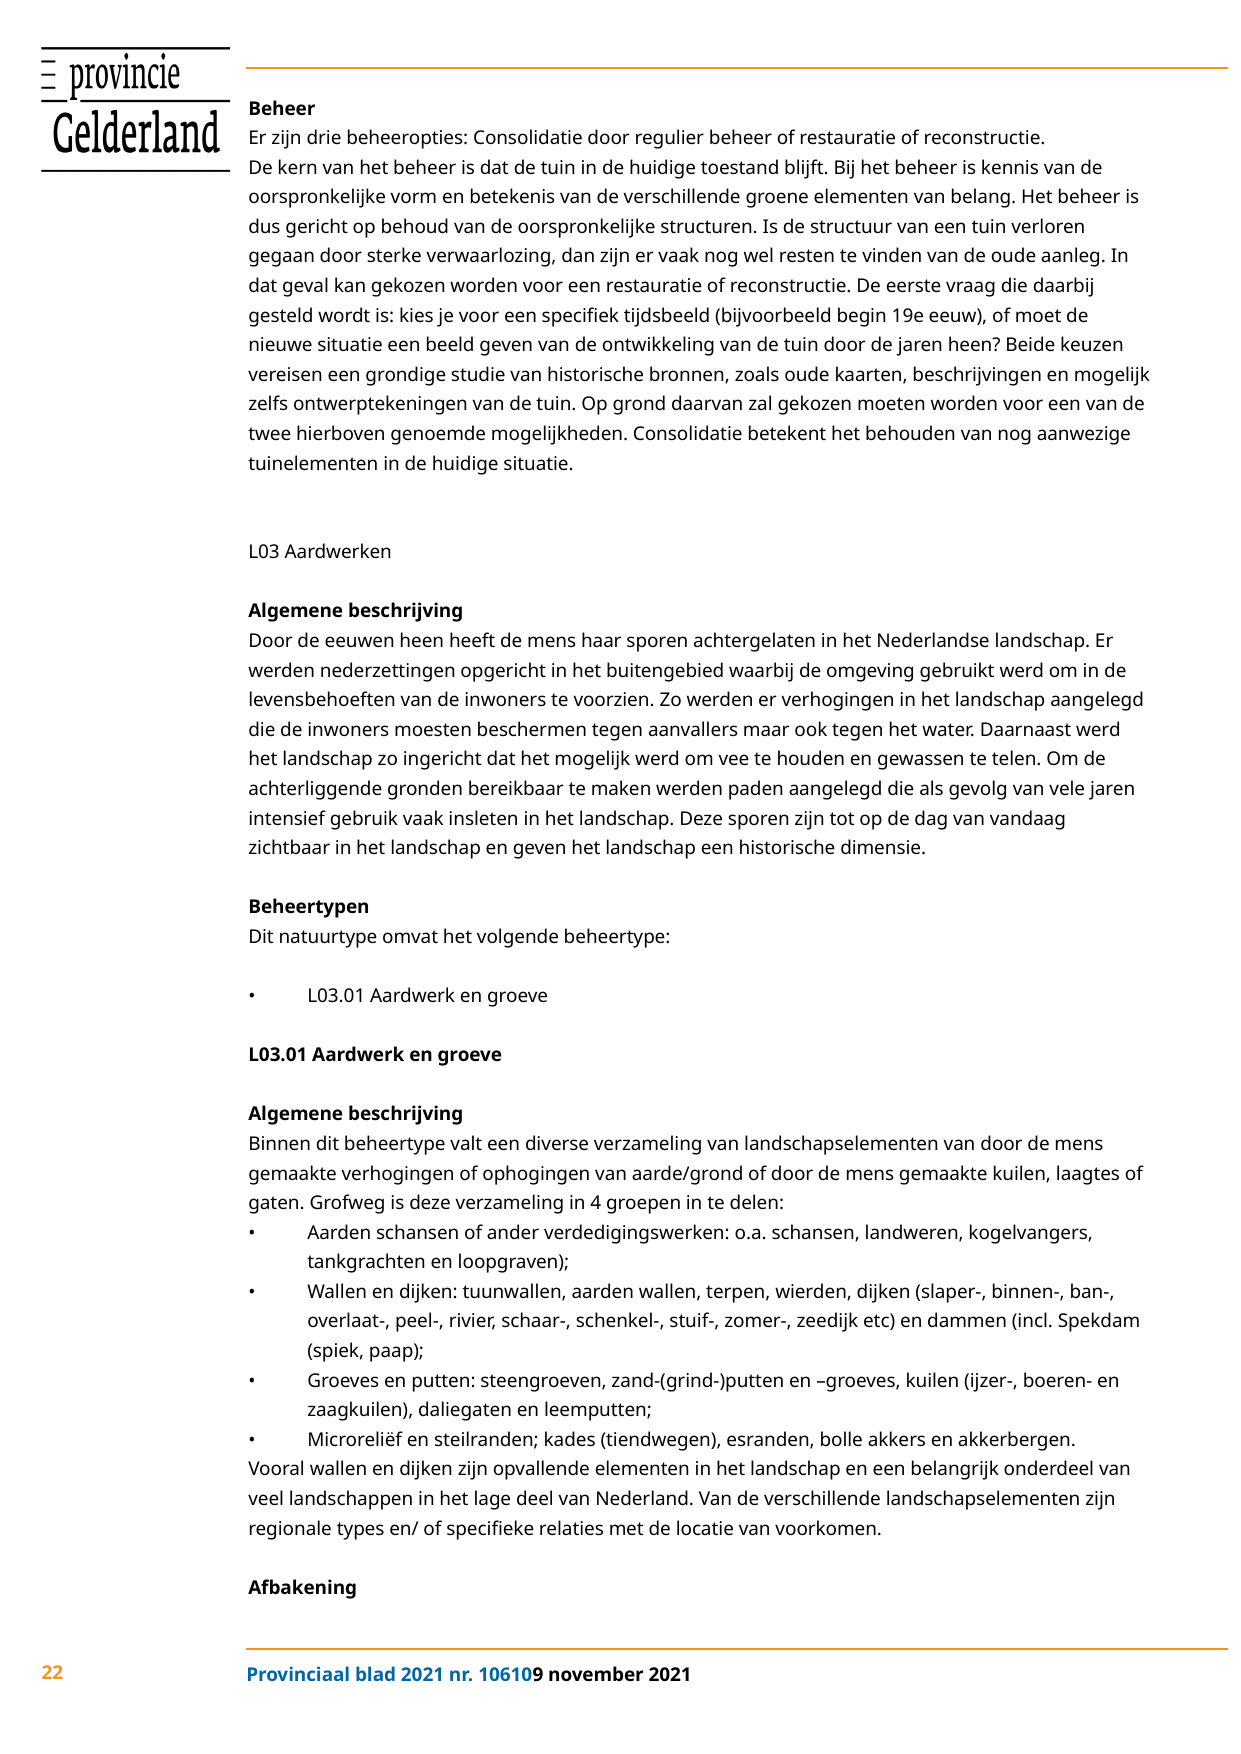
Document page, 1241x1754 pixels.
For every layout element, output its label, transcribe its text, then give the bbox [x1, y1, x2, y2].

text Door de eeuwen heen heeft de mens haar sporen achtergelaten in het Nederlandse landschap. Er werden nederzettingen opgericht in het buitengebied waarbij de omgeving gebruikt werd om in de levensbehoeften van de inwoners te voorzien. Zo werden er verhogingen in het landschap aangelegd die de inwoners moesten beschermen tegen aanvallers maar ook tegen het water. Daarnaast werd het landschap zo ingericht dat het mogelijk werd om vee te houden en gewassen te telen. Om de achterliggende gronden bereikbaar te maken werden paden aangelegd die als gevolg van vele jaren intensief gebruik vaak insleten in het landschap. Deze sporen zijn tot op de dag van vandaag zichtbaar in het landschap en geven het landschap een historische dimensie. [248, 627, 1152, 860]
text Vooral wallen en dijken zijn opvallende elementen in het landschap en een belangrijk onderdeel van veel landschappen in het lage deel van Nederland. Van de verschillende landschapselementen zijn regionale types en/ of specifieke relaties met de locatie van voorkomen. [248, 1456, 1152, 1541]
text Beheertypen [248, 893, 1152, 919]
list Microreliëf en steilranden; kades (tiendwegen), esranden, bolle akkers en akkerbergen. [248, 1426, 1152, 1452]
text Beheer [248, 95, 1152, 121]
list L03.01 Aardwerk en groeve [248, 982, 1152, 1008]
text Afbakening [248, 1574, 1152, 1600]
list Aarden schansen of ander verdedigingswerken: o.a. schansen, landweren, kogelvangers, tankgrachten en loopgraven); [248, 1219, 1152, 1274]
text L03.01 Aardwerk en groeve [248, 1041, 1152, 1067]
list Wallen en dijken: tuunwallen, aarden wallen, terpen, wierden, dijken (slaper-, binnen-, ban-, overlaat-, peel-, rivier, schaar-, schenkel-, stuif-, zomer-, zeedijk etc) en dammen (incl. Spekdam (spiek, paap); [248, 1278, 1152, 1363]
text Algemene beschrijving [248, 1101, 1152, 1126]
text Binnen dit beheertype valt een diverse verzameling van landschapselementen van door de mens gemaakte verhogingen of ophogingen van aarde/grond of door de mens gemaakte kuilen, laagtes of gaten. Grofweg is deze verzameling in 4 groepen in te delen: [248, 1130, 1152, 1215]
text De kern van het beheer is dat de tuin in de huidige toestand blijft. Bij het beheer is kennis van de oorspronkelijke vorm en betekenis van de verschillende groene elementen van belang. Het beheer is dus gericht op behoud van de oorspronkelijke structuren. Is de structuur van een tuin verloren gegaan door sterke verwaarlozing, dan zijn er vaak nog wel resten te vinden van de oude aanleg. In dat geval kan gekozen worden voor een restauratie of reconstructie. De eerste vraag die daarbij gesteld wordt is: kies je voor een specifiek tijdsbeeld (bijvoorbeeld begin 19e eeuw), of moet de nieuwe situatie een beeld geven van de ontwikkeling van de tuin door de jaren heen? Beide keuzen vereisen een grondige studie van historische bronnen, zoals oude kaarten, beschrijvingen en mogelijk zelfs ontwerptekeningen van de tuin. Op grond daarvan zal gekozen moeten worden voor een van de twee hierboven genoemde mogelijkheden. Consolidatie betekent het behouden van nog aanwezige tuinelementen in de huidige situatie. [248, 154, 1152, 476]
text Er zijn drie beheeropties: Consolidatie door regulier beheer of restauratie of reconstructie. [248, 124, 1152, 150]
text L03 Aardwerken [248, 538, 1152, 564]
text Dit natuurtype omvat het volgende beheertype: [248, 923, 1152, 949]
text Algemene beschrijving [248, 598, 1152, 623]
picture [41, 47, 231, 172]
list Groeves en putten: steengroeven, zand-(grind-)putten en –groeves, kuilen (ijzer-, boeren- en zaagkuilen), daliegaten en leemputten; [248, 1367, 1152, 1422]
